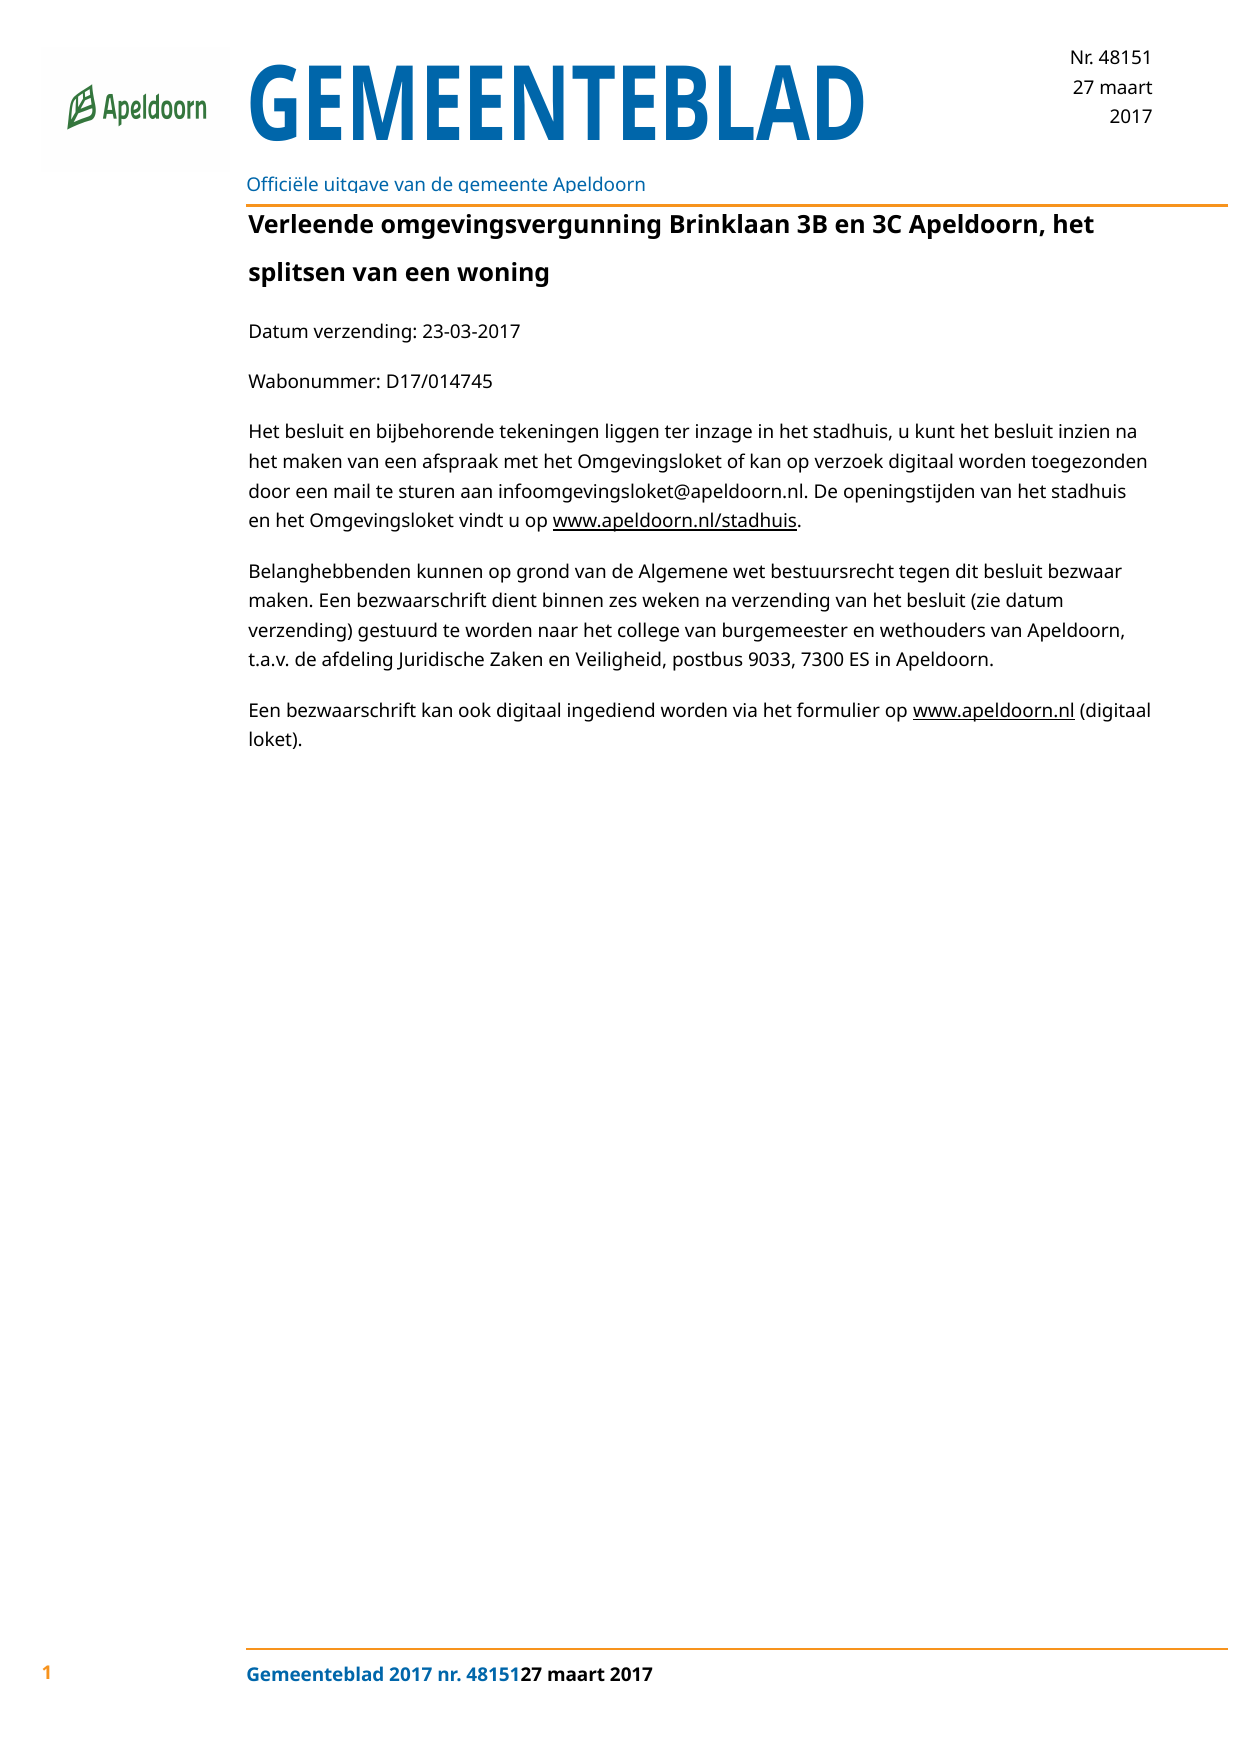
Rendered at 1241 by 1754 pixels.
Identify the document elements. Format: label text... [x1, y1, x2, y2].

text Datum verzending: 23-03-2017 [248, 318, 1152, 344]
picture [41, 47, 231, 172]
text Een bezwaarschrift kan ook digitaal ingediend worden via het formulier op www.apeldoorn.nl (digitaal loket). [248, 697, 1152, 752]
text Wabonummer: D17/014745 [248, 368, 1152, 394]
text Belanghebbenden kunnen op grond van de Algemene wet bestuursrecht tegen dit besluit bezwaar maken. Een bezwaarschrift dient binnen zes weken na verzending van het besluit (zie datum verzending) gestuurd te worden naar het college van burgemeester en wethouders van Apeldoorn, t.a.v. de afdeling Juridische Zaken en Veiligheid, postbus 9033, 7300 ES in Apeldoorn. [248, 558, 1152, 672]
text Verleende omgevingsvergunning Brinklaan 3B en 3C Apeldoorn, het splitsen van een woning [248, 207, 1152, 288]
text Het besluit en bijbehorende tekeningen liggen ter inzage in het stadhuis, u kunt het besluit inzien na het maken van een afspraak met het Omgevingsloket of kan op verzoek digitaal worden toegezonden door een mail te sturen aan infoomgevingsloket@apeldoorn.nl. De openingstijden van het stadhuis en het Omgevingsloket vindt u op www.apeldoorn.nl/stadhuis. [248, 419, 1152, 533]
